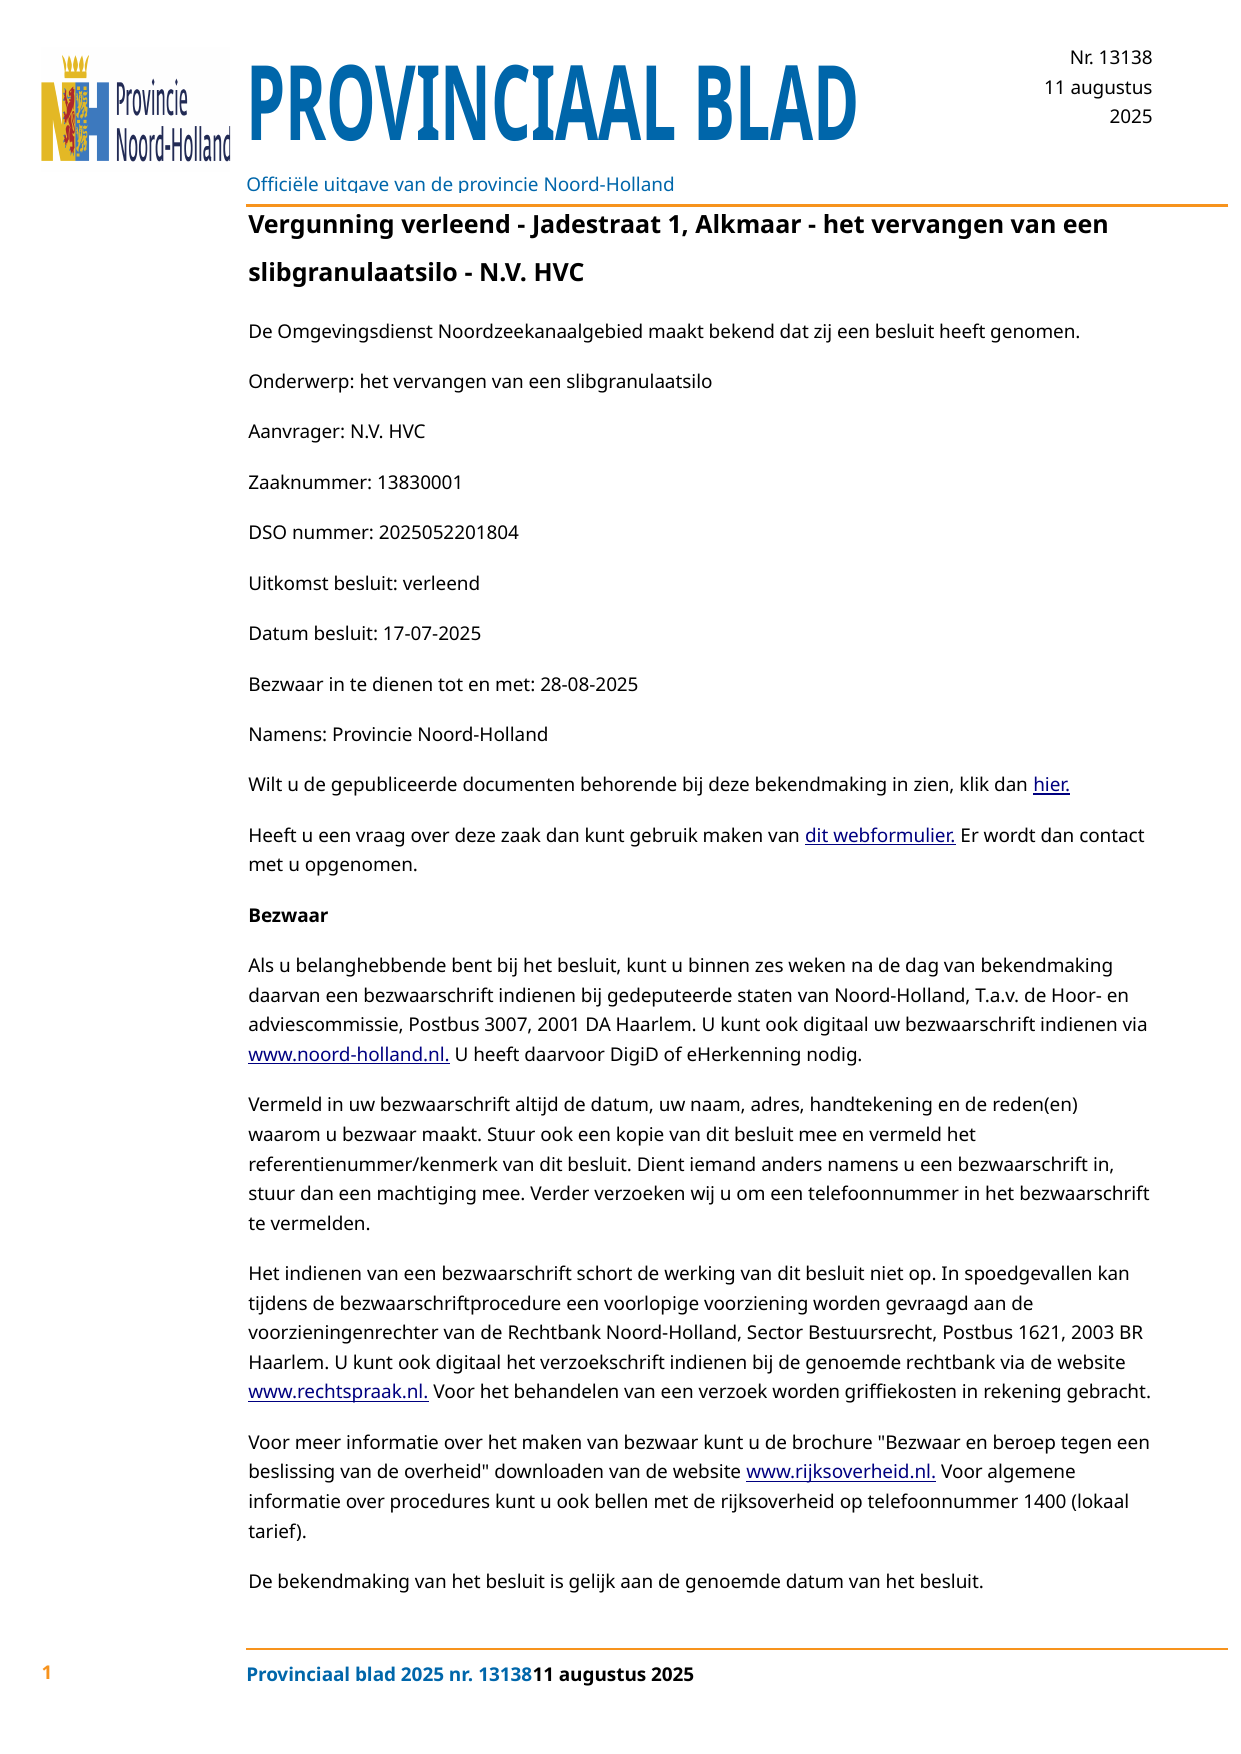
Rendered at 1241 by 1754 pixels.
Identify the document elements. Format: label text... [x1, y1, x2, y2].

text Wilt u de gepubliceerde documenten behorende bij deze bekendmaking in zien, klik dan hier. [248, 772, 1152, 797]
text Aanvrager: N.V. HVC [248, 419, 1152, 444]
text Als u belanghebbende bent bij het besluit, kunt u binnen zes weken na de dag van bekendmaking daarvan een bezwaarschrift indienen bij gedeputeerde staten van Noord-Holland, T.a.v. de Hoor- en adviescommissie, Postbus 3007, 2001 DA Haarlem. U kunt ook digitaal uw bezwaarschrift indienen via www.noord-holland.nl. U heeft daarvoor DigiD of eHerkenning nodig. [248, 952, 1152, 1067]
text De bekendmaking van het besluit is gelijk aan de genoemde datum van het besluit. [248, 1568, 1152, 1594]
text DSO nummer: 2025052201804 [248, 519, 1152, 545]
text Uitkomst besluit: verleend [248, 570, 1152, 596]
text Bezwaar [248, 902, 1152, 928]
text Vermeld in uw bezwaarschrift altijd de datum, uw naam, adres, handtekening en de reden(en) waarom u bezwaar maakt. Stuur ook een kopie van dit besluit mee en vermeld het referentienummer/kenmerk van dit besluit. Dient iemand anders namens u een bezwaarschrift in, stuur dan een machtiging mee. Verder verzoeken wij u om een telefoonnummer in het bezwaarschrift te vermelden. [248, 1092, 1152, 1236]
text Onderwerp: het vervangen van een slibgranulaatsilo [248, 368, 1152, 394]
text Heeft u een vraag over deze zaak dan kunt gebruik maken van dit webformulier. Er wordt dan contact met u opgenomen. [248, 822, 1152, 877]
text Bezwaar in te dienen tot en met: 28-08-2025 [248, 671, 1152, 697]
text Datum besluit: 17-07-2025 [248, 620, 1152, 646]
text De Omgevingsdienst Noordzeekanaalgebied maakt bekend dat zij een besluit heeft genomen. [248, 318, 1152, 344]
picture [41, 47, 231, 172]
text Namens: Provincie Noord-Holland [248, 721, 1152, 747]
text Het indienen van een bezwaarschrift schort de werking van dit besluit niet op. In spoedgevallen kan tijdens de bezwaarschriftprocedure een voorlopige voorziening worden gevraagd aan de voorzieningenrechter van de Rechtbank Noord-Holland, Sector Bestuursrecht, Postbus 1621, 2003 BR Haarlem. U kunt ook digitaal het verzoekschrift indienen bij de genoemde rechtbank via de website www.rechtspraak.nl. Voor het behandelen van een verzoek worden griffiekosten in rekening gebracht. [248, 1260, 1152, 1404]
text Voor meer informatie over het maken van bezwaar kunt u de brochure "Bezwaar en beroep tegen een beslissing van de overheid" downloaden van de website www.rijksoverheid.nl. Voor algemene informatie over procedures kunt u ook bellen met de rijksoverheid op telefoonnummer 1400 (lokaal tarief). [248, 1429, 1152, 1544]
text Zaaknummer: 13830001 [248, 469, 1152, 495]
text Vergunning verleend - Jadestraat 1, Alkmaar - het vervangen van een slibgranulaatsilo - N.V. HVC [248, 207, 1152, 288]
